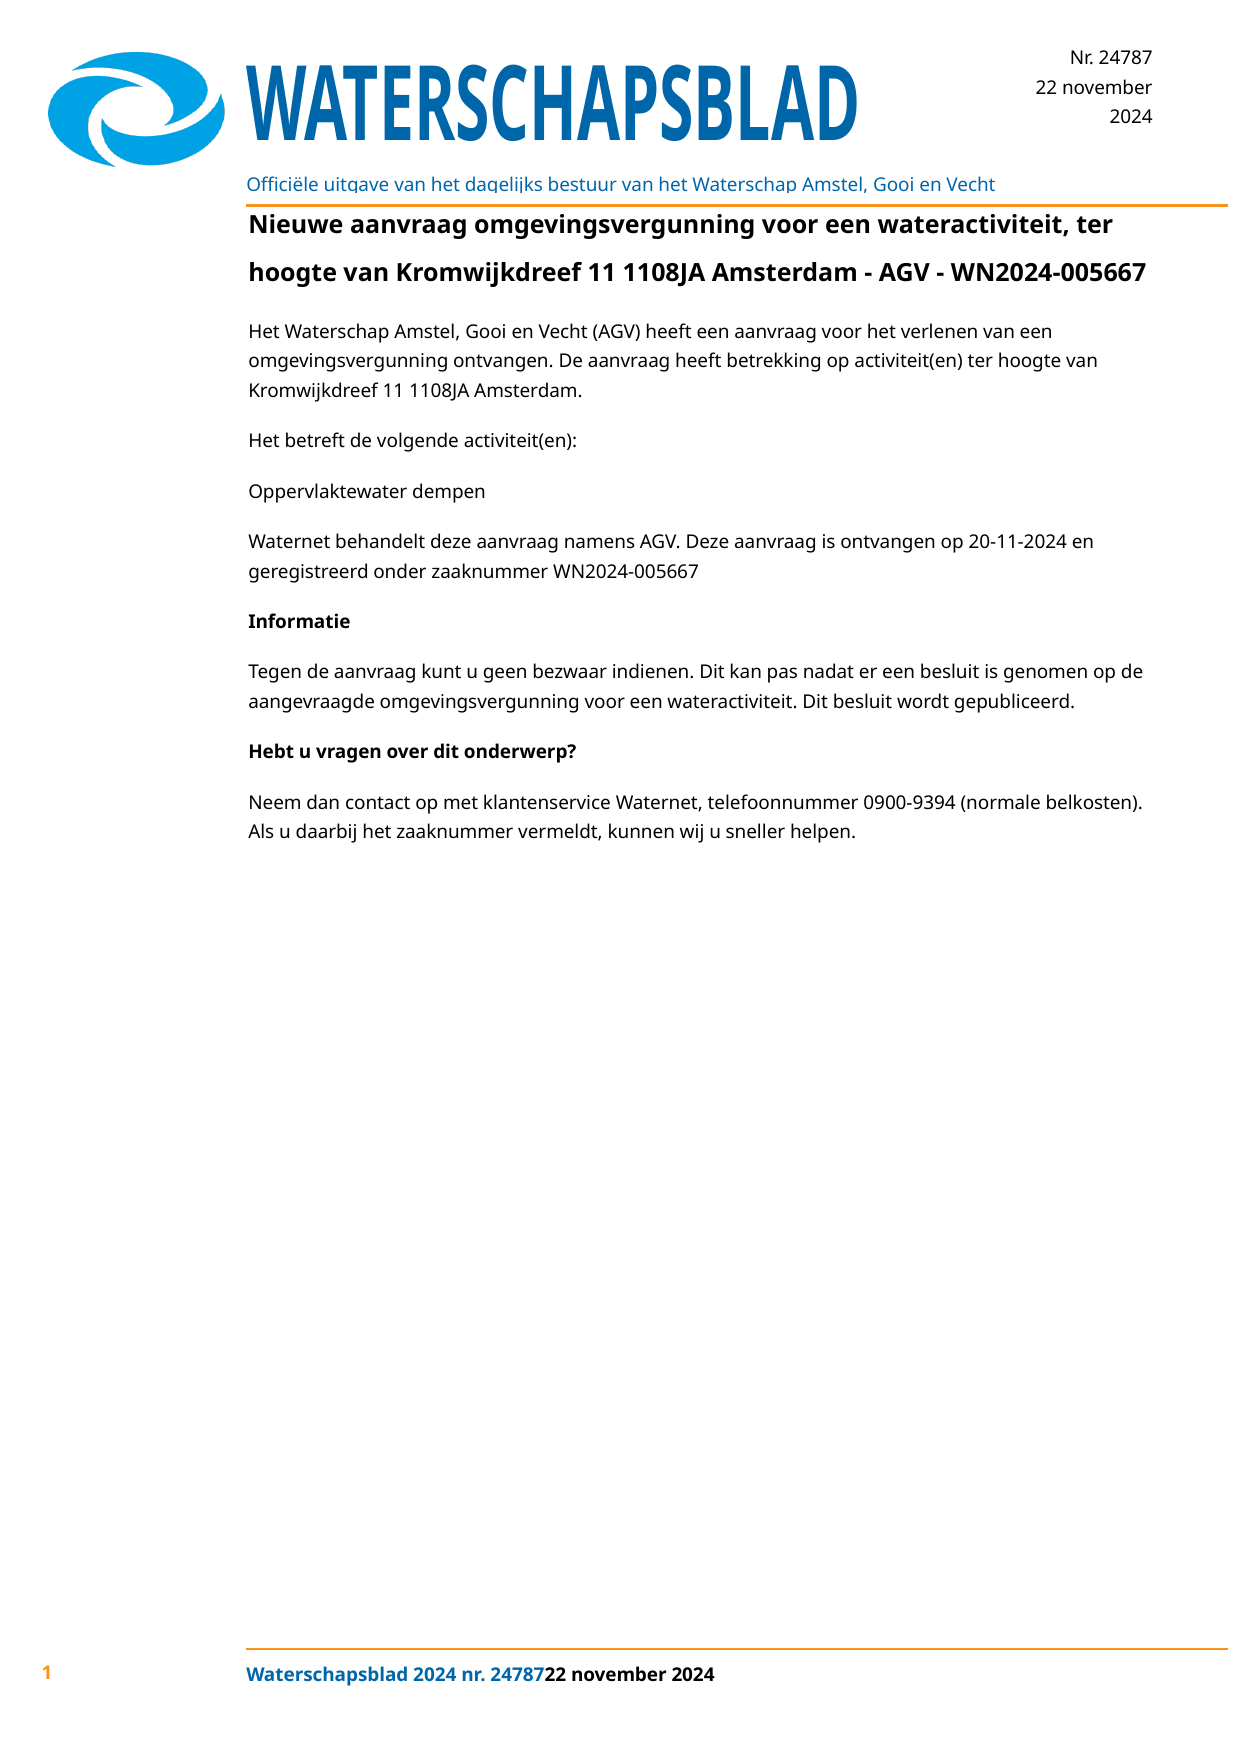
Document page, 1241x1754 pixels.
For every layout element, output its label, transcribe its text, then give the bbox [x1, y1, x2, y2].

text Neem dan contact op met klantenservice Waternet, telefoonnummer 0900-9394 (normale belkosten). Als u daarbij het zaaknummer vermeldt, kunnen wij u sneller helpen. [248, 789, 1152, 844]
text Oppervlaktewater dempen [248, 478, 1152, 504]
text Hebt u vragen over dit onderwerp? [248, 739, 1152, 764]
text Informatie [248, 608, 1152, 634]
picture [41, 47, 231, 172]
text Waternet behandelt deze aanvraag namens AGV. Deze aanvraag is ontvangen op 20-11-2024 en geregistreerd onder zaaknummer WN2024-005667 [248, 528, 1152, 584]
text Het betreft de volgende activiteit(en): [248, 427, 1152, 453]
text Tegen de aanvraag kunt u geen bezwaar indienen. Dit kan pas nadat er een besluit is genomen op de aangevraagde omgevingsvergunning voor een wateractiviteit. Dit besluit wordt gepubliceerd. [248, 659, 1152, 714]
text Het Waterschap Amstel, Gooi en Vecht (AGV) heeft een aanvraag voor het verlenen van een omgevingsvergunning ontvangen. De aanvraag heeft betrekking op activiteit(en) ter hoogte van Kromwijkdreef 11 1108JA Amsterdam. [248, 318, 1152, 403]
text Nieuwe aanvraag omgevingsvergunning voor een wateractiviteit, ter hoogte van Kromwijkdreef 11 1108JA Amsterdam - AGV - WN2024-005667 [248, 207, 1152, 288]
